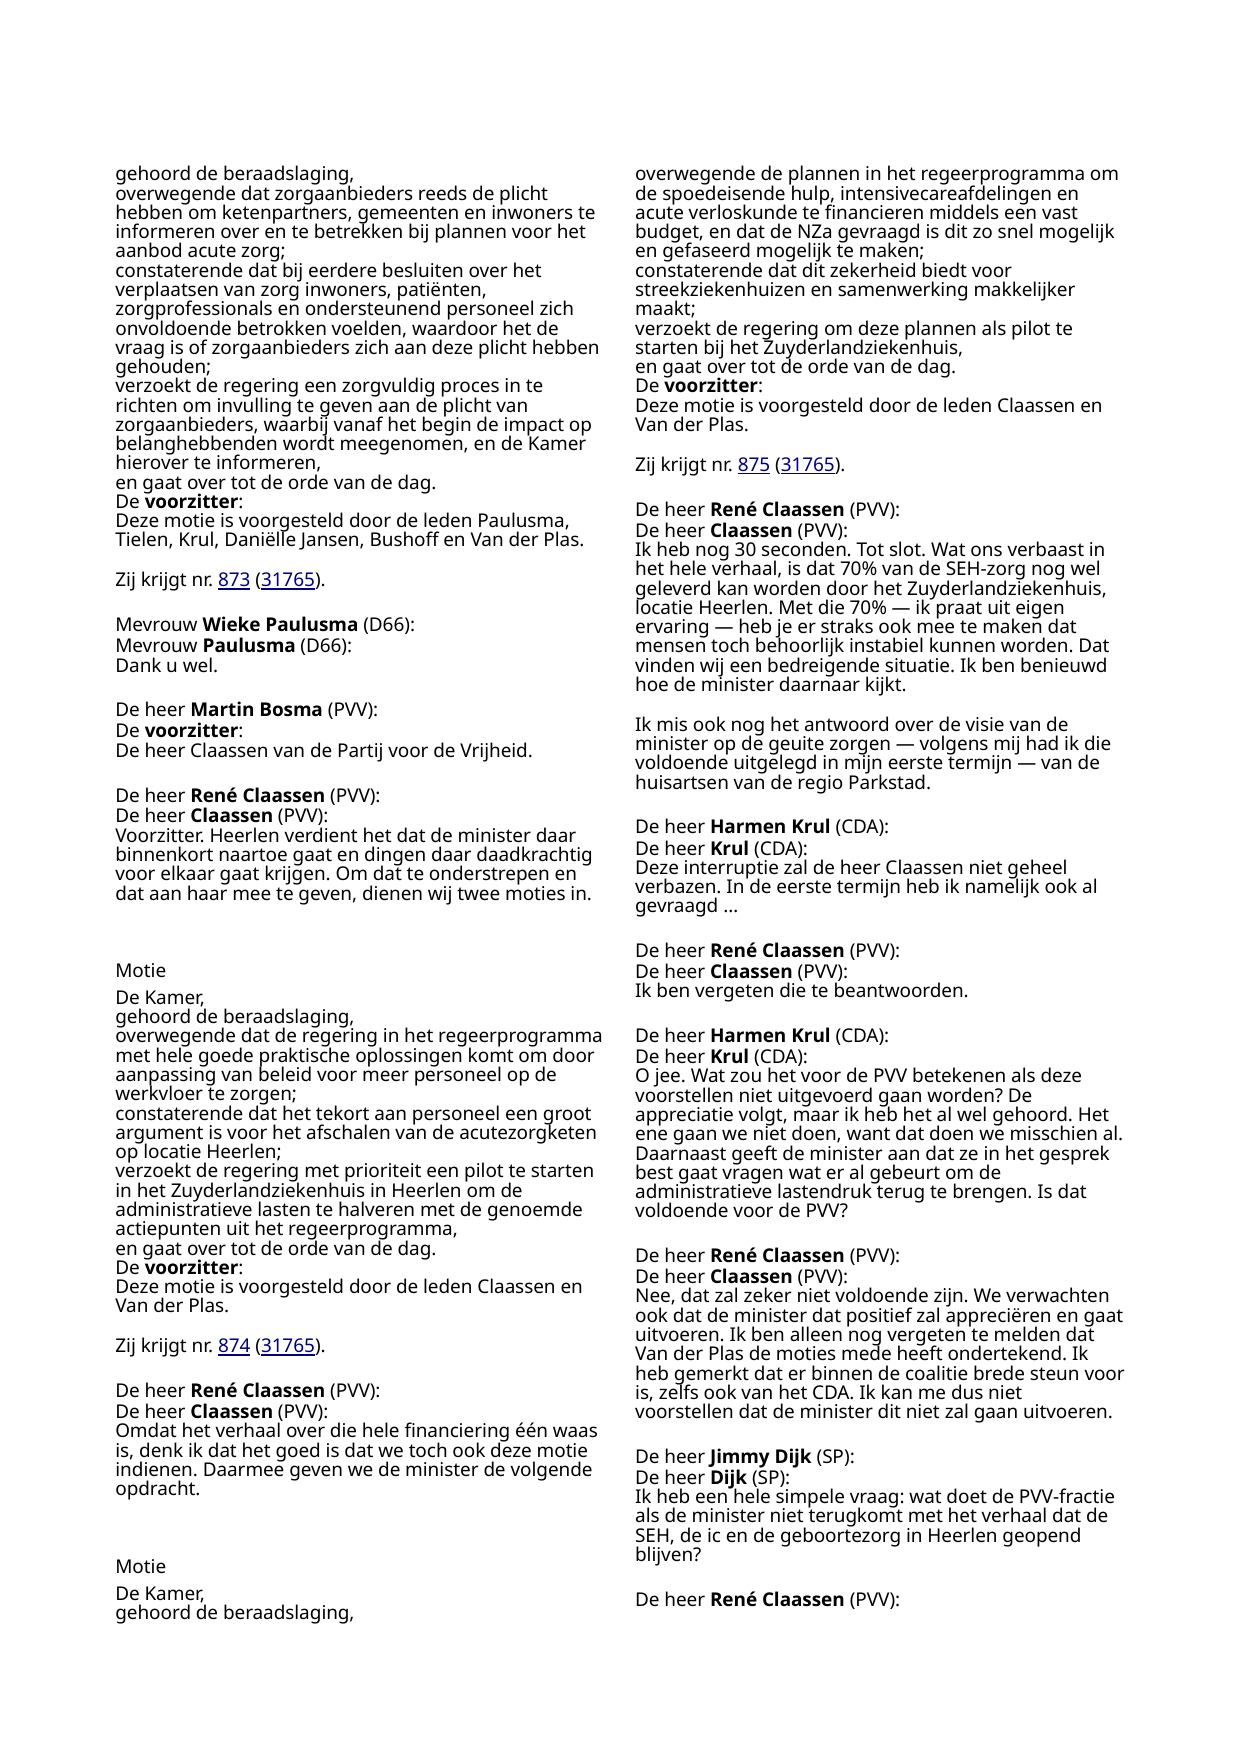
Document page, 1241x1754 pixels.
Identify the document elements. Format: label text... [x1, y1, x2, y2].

text De heer Claassen (PVV): [635, 963, 1125, 982]
text De heer Claassen (PVV): [635, 522, 1125, 541]
text Dank u wel. [115, 657, 605, 676]
text Deze motie is voorgesteld door de leden Claassen en Van der Plas. [115, 1278, 605, 1317]
text overwegende de plannen in het regeerprogramma om de spoedeisende hulp, intensivecareafdelingen en acute verloskunde te financieren middels een vast budget, en dat de NZa gevraagd is dit zo snel mogelijk en gefaseerd mogelijk te maken; [635, 165, 1125, 262]
text De heer Harmen Krul (CDA): [635, 814, 1125, 839]
text Motie [115, 1553, 605, 1579]
text Motie [115, 957, 605, 983]
text De heer René Claassen (PVV): [635, 496, 1125, 522]
text Deze interruptie zal de heer Claassen niet geheel verbazen. In de eerste termijn heb ik namelijk ook al gevraagd … [635, 859, 1125, 917]
text O jee. Wat zou het voor de PVV betekenen als deze voorstellen niet uitgevoerd gaan worden? De appreciatie volgt, maar ik heb het al wel gehoord. Het ene gaan we niet doen, want dat doen we misschien al. Daarnaast geeft de minister aan dat ze in het gesprek best gaat vragen wat er al gebeurt om de administratieve lastendruk terug te brengen. Is dat voldoende voor de PVV? [635, 1067, 1125, 1222]
text De heer René Claassen (PVV): [635, 1242, 1125, 1268]
text gehoord de beraadslaging, [115, 165, 605, 184]
text De heer Claassen van de Partij voor de Vrijheid. [115, 742, 605, 761]
text Ik mis ook nog het antwoord over de visie van de minister op de geuite zorgen — volgens mij had ik die voldoende uitgelegd in mijn eerste termijn — van de huisartsen van de regio Parkstad. [635, 716, 1125, 793]
text Zij krijgt nr. 873 (31765). [115, 571, 605, 591]
text De heer Claassen (PVV): [635, 1268, 1125, 1287]
text De heer René Claassen (PVV): [635, 937, 1125, 963]
text en gaat over tot de orde van de dag. [115, 474, 605, 493]
text gehoord de beraadslaging, [115, 1008, 605, 1027]
text Deze motie is voorgesteld door de leden Paulusma, Tielen, Krul, Daniëlle Jansen, Bushoff en Van der Plas. [115, 512, 605, 551]
text De heer Claassen (PVV): [115, 1403, 605, 1422]
text Omdat het verhaal over die hele financiering één waas is, denk ik dat het goed is dat we toch ook deze motie indienen. Daarmee geven we de minister de volgende opdracht. [115, 1422, 605, 1499]
text De heer Harmen Krul (CDA): [635, 1022, 1125, 1048]
text overwegende dat zorgaanbieders reeds de plicht hebben om ketenpartners, gemeenten en inwoners te informeren over en te betrekken bij plannen voor het aanbod acute zorg; [115, 184, 605, 262]
text De heer Krul (CDA): [635, 1048, 1125, 1067]
text Mevrouw Paulusma (D66): [115, 637, 605, 657]
text De heer René Claassen (PVV): [115, 1377, 605, 1403]
text Ik ben vergeten die te beantwoorden. [635, 982, 1125, 1002]
text De heer Martin Bosma (PVV): [115, 697, 605, 722]
text De heer René Claassen (PVV): [115, 782, 605, 807]
text verzoekt de regering een zorgvuldig proces in te richten om invulling te geven aan de plicht van zorgaanbieders, waarbij vanaf het begin de impact op belanghebbenden wordt meegenomen, en de Kamer hierover te informeren, [115, 377, 605, 474]
text De voorzitter: [115, 493, 605, 512]
text Ik heb een hele simpele vraag: wat doet de PVV-fractie als de minister niet terugkomt met het verhaal dat de SEH, de ic en de geboortezorg in Heerlen geopend blijven? [635, 1488, 1125, 1565]
text overwegende dat de regering in het regeerprogramma met hele goede praktische oplossingen komt om door aanpassing van beleid voor meer personeel op de werkvloer te zorgen; [115, 1027, 605, 1104]
text De heer Claassen (PVV): [115, 807, 605, 827]
text De heer Jimmy Dijk (SP): [635, 1443, 1125, 1469]
text constaterende dat dit zekerheid biedt voor streekziekenhuizen en samenwerking makkelijker maakt; [635, 262, 1125, 319]
text De Kamer, [115, 1584, 605, 1604]
text en gaat over tot de orde van de dag. [115, 1239, 605, 1259]
text De heer René Claassen (PVV): [635, 1586, 1125, 1612]
text en gaat over tot de orde van de dag. [635, 358, 1125, 377]
text gehoord de beraadslaging, [115, 1604, 605, 1623]
text Nee, dat zal zeker niet voldoende zijn. We verwachten ook dat de minister dat positief zal appreciëren en gaat uitvoeren. Ik ben alleen nog vergeten te melden dat Van der Plas de moties mede heeft ondertekend. Ik heb gemerkt dat er binnen de coalitie brede steun voor is, zelfs ook van het CDA. Ik kan me dus niet voorstellen dat de minister dit niet zal gaan uitvoeren. [635, 1287, 1125, 1422]
text De heer Krul (CDA): [635, 839, 1125, 859]
text De voorzitter: [635, 377, 1125, 397]
text verzoekt de regering om deze plannen als pilot te starten bij het Zuyderlandziekenhuis, [635, 319, 1125, 358]
text De Kamer, [115, 989, 605, 1008]
text Deze motie is voorgesteld door de leden Claassen en Van der Plas. [635, 397, 1125, 435]
text Zij krijgt nr. 874 (31765). [115, 1337, 605, 1357]
text De heer Dijk (SP): [635, 1469, 1125, 1488]
text Ik heb nog 30 seconden. Tot slot. Wat ons verbaast in het hele verhaal, is dat 70% van de SEH-zorg nog wel geleverd kan worden door het Zuyderlandziekenhuis, locatie Heerlen. Met die 70% — ik praat uit eigen ervaring — heb je er straks ook mee te maken dat mensen toch behoorlijk instabiel kunnen worden. Dat vinden wij een bedreigende situatie. Ik ben benieuwd hoe de minister daarnaar kijkt. [635, 541, 1125, 695]
text De voorzitter: [115, 722, 605, 742]
text Zij krijgt nr. 875 (31765). [635, 456, 1125, 475]
text constaterende dat het tekort aan personeel een groot argument is voor het afschalen van de acutezorgketen op locatie Heerlen; [115, 1104, 605, 1162]
text Mevrouw Wieke Paulusma (D66): [115, 612, 605, 637]
text De voorzitter: [115, 1259, 605, 1278]
text constaterende dat bij eerdere besluiten over het verplaatsen van zorg inwoners, patiënten, zorgprofessionals en ondersteunend personeel zich onvoldoende betrokken voelden, waardoor het de vraag is of zorgaanbieders zich aan deze plicht hebben gehouden; [115, 262, 605, 377]
text Voorzitter. Heerlen verdient het dat de minister daar binnenkort naartoe gaat en dingen daar daadkrachtig voor elkaar gaat krijgen. Om dat te onderstrepen en dat aan haar mee te geven, dienen wij twee moties in. [115, 827, 605, 904]
text verzoekt de regering met prioriteit een pilot te starten in het Zuyderlandziekenhuis in Heerlen om de administratieve lasten te halveren met de genoemde actiepunten uit het regeerprogramma, [115, 1162, 605, 1239]
